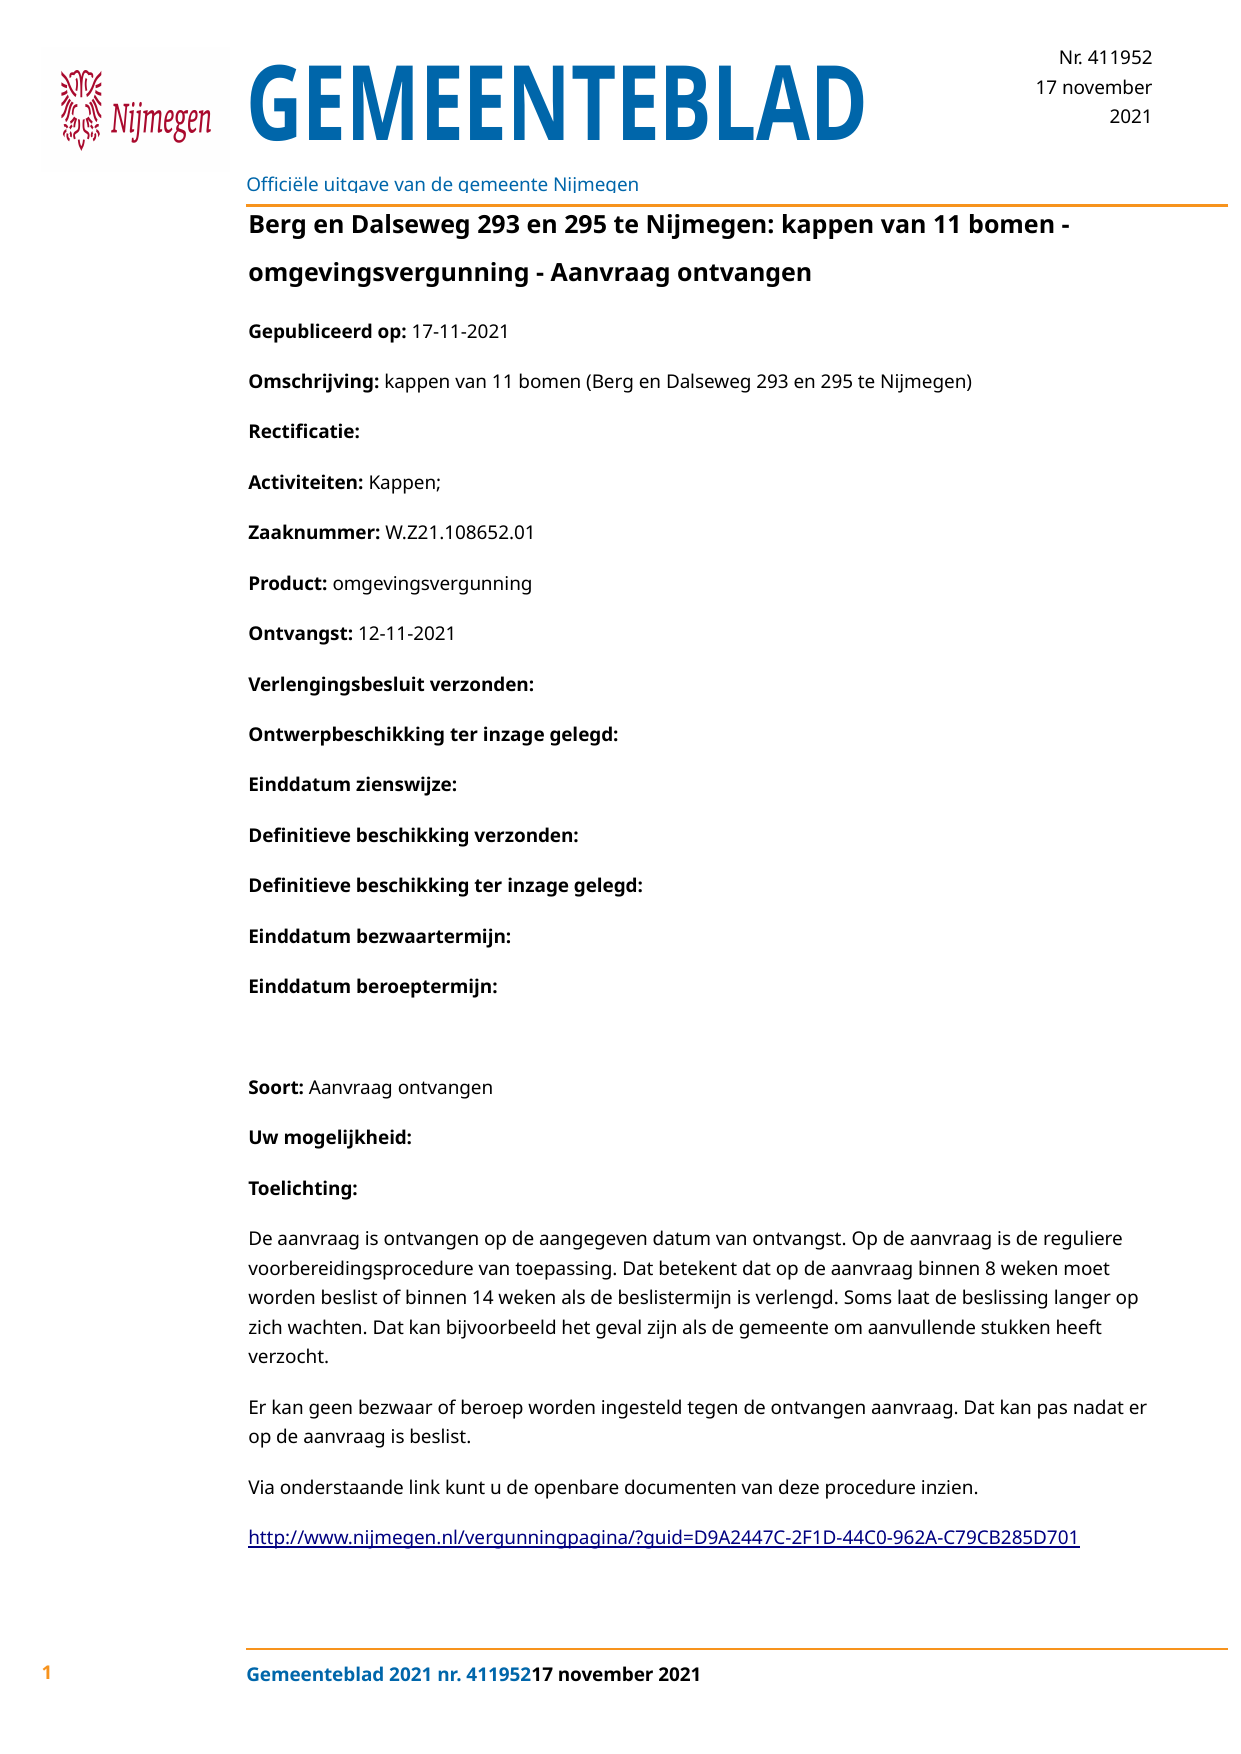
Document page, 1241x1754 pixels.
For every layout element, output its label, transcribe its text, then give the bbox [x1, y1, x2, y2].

text Via onderstaande link kunt u de openbare documenten van deze procedure inzien. [248, 1474, 1152, 1500]
text Einddatum bezwaartermijn: [248, 923, 1152, 949]
text Product: omgevingsvergunning [248, 570, 1152, 596]
text Uw mogelijkheid: [248, 1124, 1152, 1150]
text Toelichting: [248, 1175, 1152, 1201]
text Zaaknummer: W.Z21.108652.01 [248, 519, 1152, 545]
text Berg en Dalseweg 293 en 295 te Nijmegen: kappen van 11 bomen - omgevingsvergunning - Aanvraag ontvangen [248, 207, 1152, 288]
text http://www.nijmegen.nl/vergunningpagina/?guid=D9A2447C-2F1D-44C0-962A-C79CB285D701 [248, 1524, 1152, 1550]
text Verlengingsbesluit verzonden: [248, 671, 1152, 697]
text Activiteiten: Kappen; [248, 469, 1152, 495]
text Einddatum beroeptermijn: [248, 973, 1152, 999]
text Er kan geen bezwaar of beroep worden ingesteld tegen de ontvangen aanvraag. Dat kan pas nadat er op de aanvraag is beslist. [248, 1394, 1152, 1449]
text Rectificatie: [248, 419, 1152, 444]
picture [41, 47, 231, 172]
text Ontwerpbeschikking ter inzage gelegd: [248, 721, 1152, 747]
text De aanvraag is ontvangen op de aangegeven datum van ontvangst. Op de aanvraag is de reguliere voorbereidingsprocedure van toepassing. Dat betekent dat op de aanvraag binnen 8 weken moet worden beslist of binnen 14 weken als de beslistermijn is verlengd. Soms laat de beslissing langer op zich wachten. Dat kan bijvoorbeeld het geval zijn als de gemeente om aanvullende stukken heeft verzocht. [248, 1225, 1152, 1369]
text Gepubliceerd op: 17-11-2021 [248, 318, 1152, 344]
text Definitieve beschikking verzonden: [248, 822, 1152, 848]
text Definitieve beschikking ter inzage gelegd: [248, 872, 1152, 898]
text Ontvangst: 12-11-2021 [248, 620, 1152, 646]
text Omschrijving: kappen van 11 bomen (Berg en Dalseweg 293 en 295 te Nijmegen) [248, 368, 1152, 394]
text Soort: Aanvraag ontvangen [248, 1074, 1152, 1100]
text Einddatum zienswijze: [248, 772, 1152, 797]
